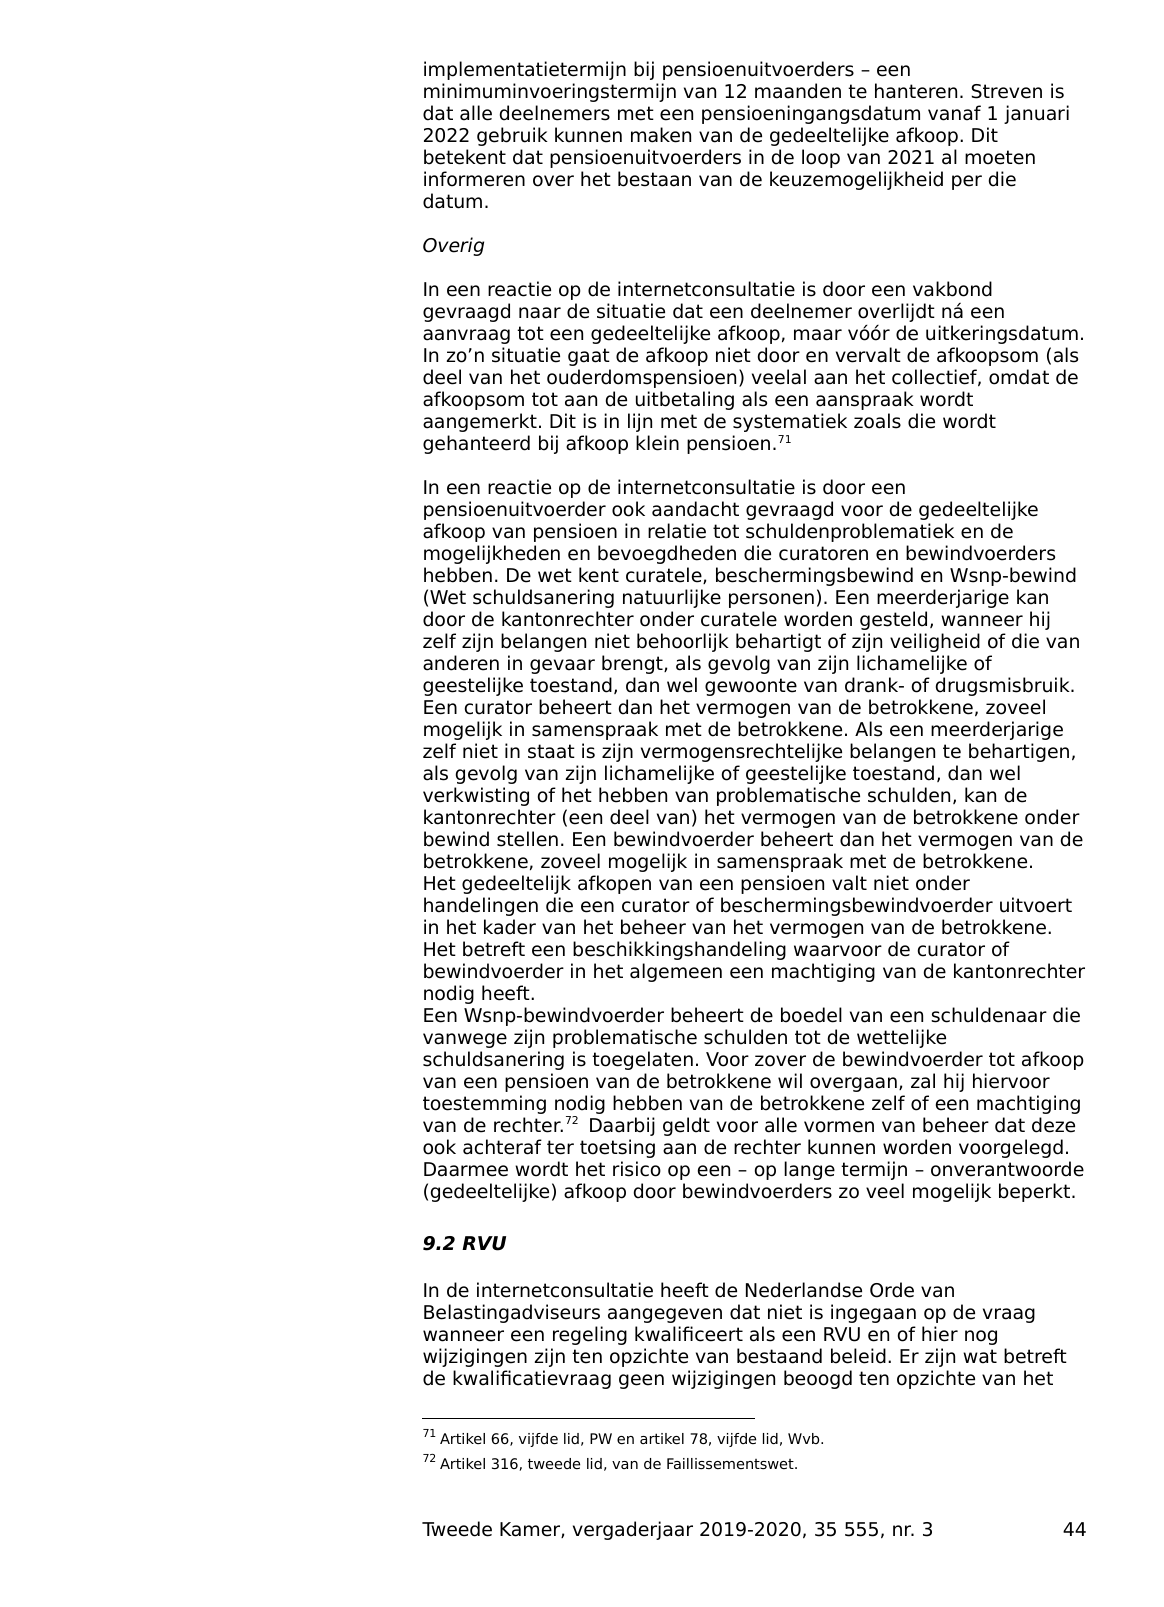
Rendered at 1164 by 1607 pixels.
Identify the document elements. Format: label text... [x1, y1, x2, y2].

text Artikel 66, vijfde lid, PW en artikel 78, vijfde lid, Wvb. [422, 1427, 1087, 1449]
text Artikel 316, tweede lid, van de Faillissementswet. [422, 1452, 1087, 1474]
text In de internetconsultatie heeft de Nederlandse Orde van Belastingadviseurs aangegeven dat niet is ingegaan op de vraag wanneer een regeling kwalificeert als een RVU en of hier nog wijzigingen zijn ten opzichte van bestaand beleid. Er zijn wat betreft de kwalificatievraag geen wijzigingen beoogd ten opzichte van het [422, 1279, 1087, 1389]
text implementatietermijn bij pensioenuitvoerders – een minimuminvoeringstermijn van 12 maanden te hanteren. Streven is dat alle deelnemers met een pensioeningangsdatum vanaf 1 januari 2022 gebruik kunnen maken van de gedeeltelijke afkoop. Dit betekent dat pensioenuitvoerders in de loop van 2021 al moeten informeren over het bestaan van de keuzemogelijkheid per die datum. [422, 59, 1087, 213]
subtitle 9.2 RVU [422, 1233, 1087, 1254]
subtitle Overig [422, 235, 1087, 257]
text In een reactie op de internetconsultatie is door een pensioenuitvoerder ook aandacht gevraagd voor de gedeeltelijke afkoop van pensioen in relatie tot schuldenproblematiek en de mogelijkheden en bevoegdheden die curatoren en bewindvoerders hebben. De wet kent curatele, beschermingsbewind en Wsnp-bewind (Wet schuldsanering natuurlijke personen). Een meerderjarige kan door de kantonrechter onder curatele worden gesteld, wanneer hij zelf zijn belangen niet behoorlijk behartigt of zijn veiligheid of die van anderen in gevaar brengt, als gevolg van zijn lichamelijke of geestelijke toestand, dan wel gewoonte van drank- of drugsmisbruik. Een curator beheert dan het vermogen van de betrokkene, zoveel mogelijk in samenspraak met de betrokkene. Als een meerderjarige zelf niet in staat is zijn vermogensrechtelijke belangen te behartigen, als gevolg van zijn lichamelijke of geestelijke toestand, dan wel verkwisting of het hebben van problematische schulden, kan de kantonrechter (een deel van) het vermogen van de betrokkene onder bewind stellen. Een bewindvoerder beheert dan het vermogen van de betrokkene, zoveel mogelijk in samenspraak met de betrokkene. [422, 477, 1087, 873]
text In een reactie op de internetconsultatie is door een vakbond gevraagd naar de situatie dat een deelnemer overlijdt ná een aanvraag tot een gedeeltelijke afkoop, maar vóór de uitkeringsdatum. In zo’n situatie gaat de afkoop niet door en vervalt de afkoopsom (als deel van het ouderdomspensioen) veelal aan het collectief, omdat de afkoopsom tot aan de uitbetaling als een aanspraak wordt aangemerkt. Dit is in lijn met de systematiek zoals die wordt gehanteerd bij afkoop klein pensioen. [422, 279, 1087, 455]
text Een Wsnp-bewindvoerder beheert de boedel van een schuldenaar die vanwege zijn problematische schulden tot de wettelijke schuldsanering is toegelaten. Voor zover de bewindvoerder tot afkoop van een pensioen van de betrokkene wil overgaan, zal hij hiervoor toestemming nodig hebben van de betrokkene zelf of een machtiging van de rechter. Daarbij geldt voor alle vormen van beheer dat deze ook achteraf ter toetsing aan de rechter kunnen worden voorgelegd. Daarmee wordt het risico op een – op lange termijn – onverantwoorde (gedeeltelijke) afkoop door bewindvoerders zo veel mogelijk beperkt. [422, 1005, 1087, 1203]
text Het gedeeltelijk afkopen van een pensioen valt niet onder handelingen die een curator of beschermingsbewindvoerder uitvoert in het kader van het beheer van het vermogen van de betrokkene. Het betreft een beschikkingshandeling waarvoor de curator of bewindvoerder in het algemeen een machtiging van de kantonrechter nodig heeft. [422, 873, 1087, 1005]
